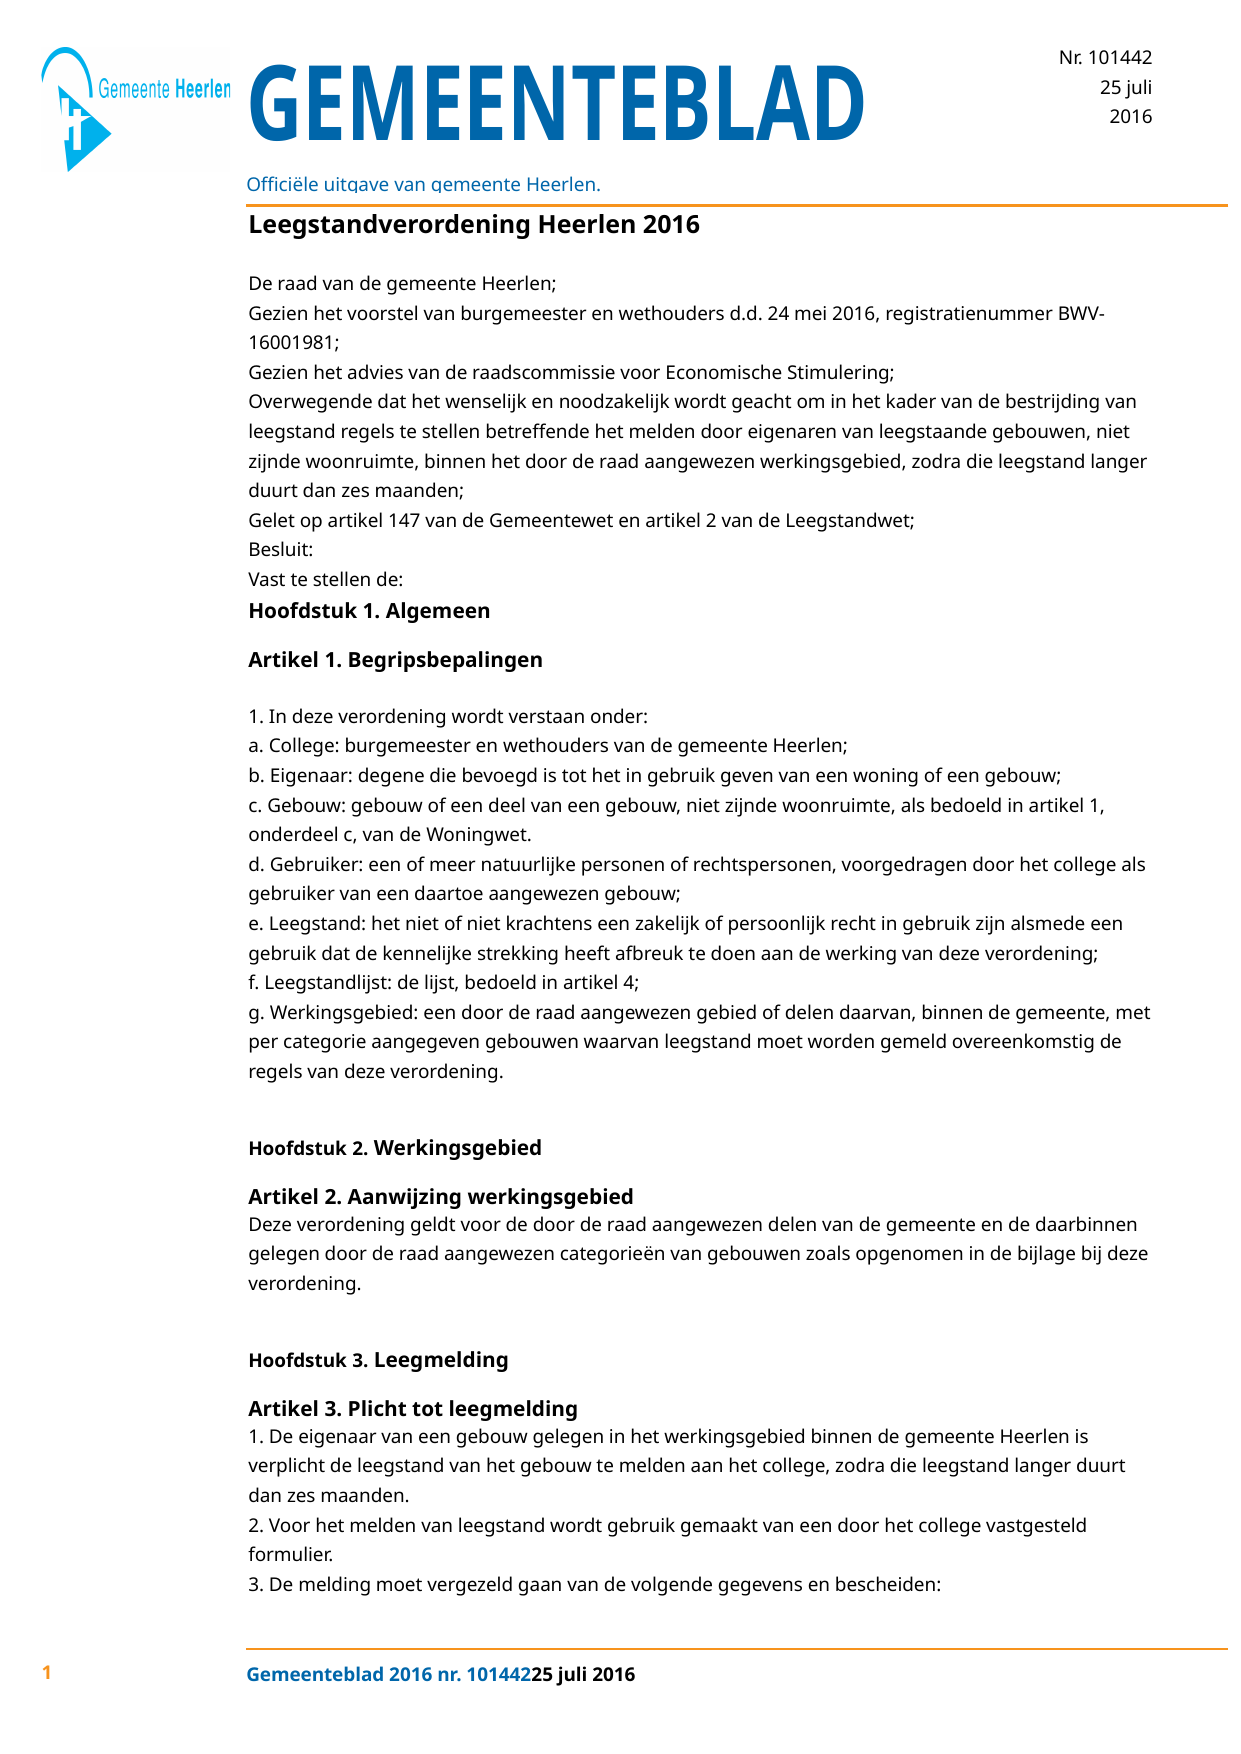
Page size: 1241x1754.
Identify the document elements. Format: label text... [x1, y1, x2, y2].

text Hoofdstuk 2. Werkingsgebied [248, 1133, 1152, 1162]
text Hoofdstuk 1. Algemeen [248, 596, 1152, 624]
text 1. De eigenaar van een gebouw gelegen in het werkingsgebied binnen de gemeente Heerlen is verplicht de leegstand van het gebouw te melden aan het college, zodra die leegstand langer duurt dan zes maanden. [248, 1423, 1152, 1508]
text Hoofdstuk 3. Leegmelding [248, 1345, 1152, 1374]
text d. Gebruiker: een of meer natuurlijke personen of rechtspersonen, voorgedragen door het college als gebruiker van een daartoe aangewezen gebouw; [248, 851, 1152, 906]
text 3. De melding moet vergezeld gaan van de volgende gegevens en bescheiden: [248, 1571, 1152, 1597]
text Gezien het voorstel van burgemeester en wethouders d.d. 24 mei 2016, registratienummer BWV-16001981; [248, 300, 1152, 355]
picture [41, 47, 58, 70]
text 1. In deze verordening wordt verstaan onder: [248, 703, 1152, 729]
text a. College: burgemeester en wethouders van de gemeente Heerlen; [248, 733, 1152, 758]
text Besluit: [248, 537, 1152, 562]
text e. Leegstand: het niet of niet krachtens een zakelijk of persoonlijk recht in gebruik zijn alsmede een gebruik dat de kennelijke strekking heeft afbreuk te doen aan de werking van deze verordening; [248, 910, 1152, 965]
text Artikel 1. Begripsbepalingen [248, 645, 1152, 673]
text f. Leegstandlijst: de lijst, bedoeld in artikel 4; [248, 969, 1152, 995]
text g. Werkingsgebied: een door de raad aangewezen gebied of delen daarvan, binnen de gemeente, met per categorie aangegeven gebouwen waarvan leegstand moet worden gemeld overeenkomstig de regels van deze verordening. [248, 999, 1152, 1084]
text 2. Voor het melden van leegstand wordt gebruik gemaakt van een door het college vastgesteld formulier. [248, 1512, 1152, 1567]
text c. Gebouw: gebouw of een deel van een gebouw, niet zijnde woonruimte, als bedoeld in artikel 1, onderdeel c, van de Woningwet. [248, 792, 1152, 847]
text Vast te stellen de: [248, 566, 1152, 592]
text Overwegende dat het wenselijk en noodzakelijk wordt geacht om in het kader van de bestrijding van leegstand regels te stellen betreffende het melden door eigenaren van leegstaande gebouwen, niet zijnde woonruimte, binnen het door de raad aangewezen werkingsgebied, zodra die leegstand langer duurt dan zes maanden; [248, 389, 1152, 503]
text Gelet op artikel 147 van de Gemeentewet en artikel 2 van de Leegstandwet; [248, 507, 1152, 533]
text Deze verordening geldt voor de door de raad aangewezen delen van de gemeente en de daarbinnen gelegen door de raad aangewezen categorieën van gebouwen zoals opgenomen in de bijlage bij deze verordening. [248, 1211, 1152, 1296]
text De raad van de gemeente Heerlen; [248, 270, 1152, 296]
text Gezien het advies van de raadscommissie voor Economische Stimulering; [248, 359, 1152, 385]
text Artikel 2. Aanwijzing werkingsgebied [248, 1182, 1152, 1211]
text Leegstandverordening Heerlen 2016 [248, 207, 1152, 241]
picture [41, 47, 231, 172]
text b. Eigenaar: degene die bevoegd is tot het in gebruik geven van een woning of een gebouw; [248, 762, 1152, 788]
text Artikel 3. Plicht tot leegmelding [248, 1394, 1152, 1423]
